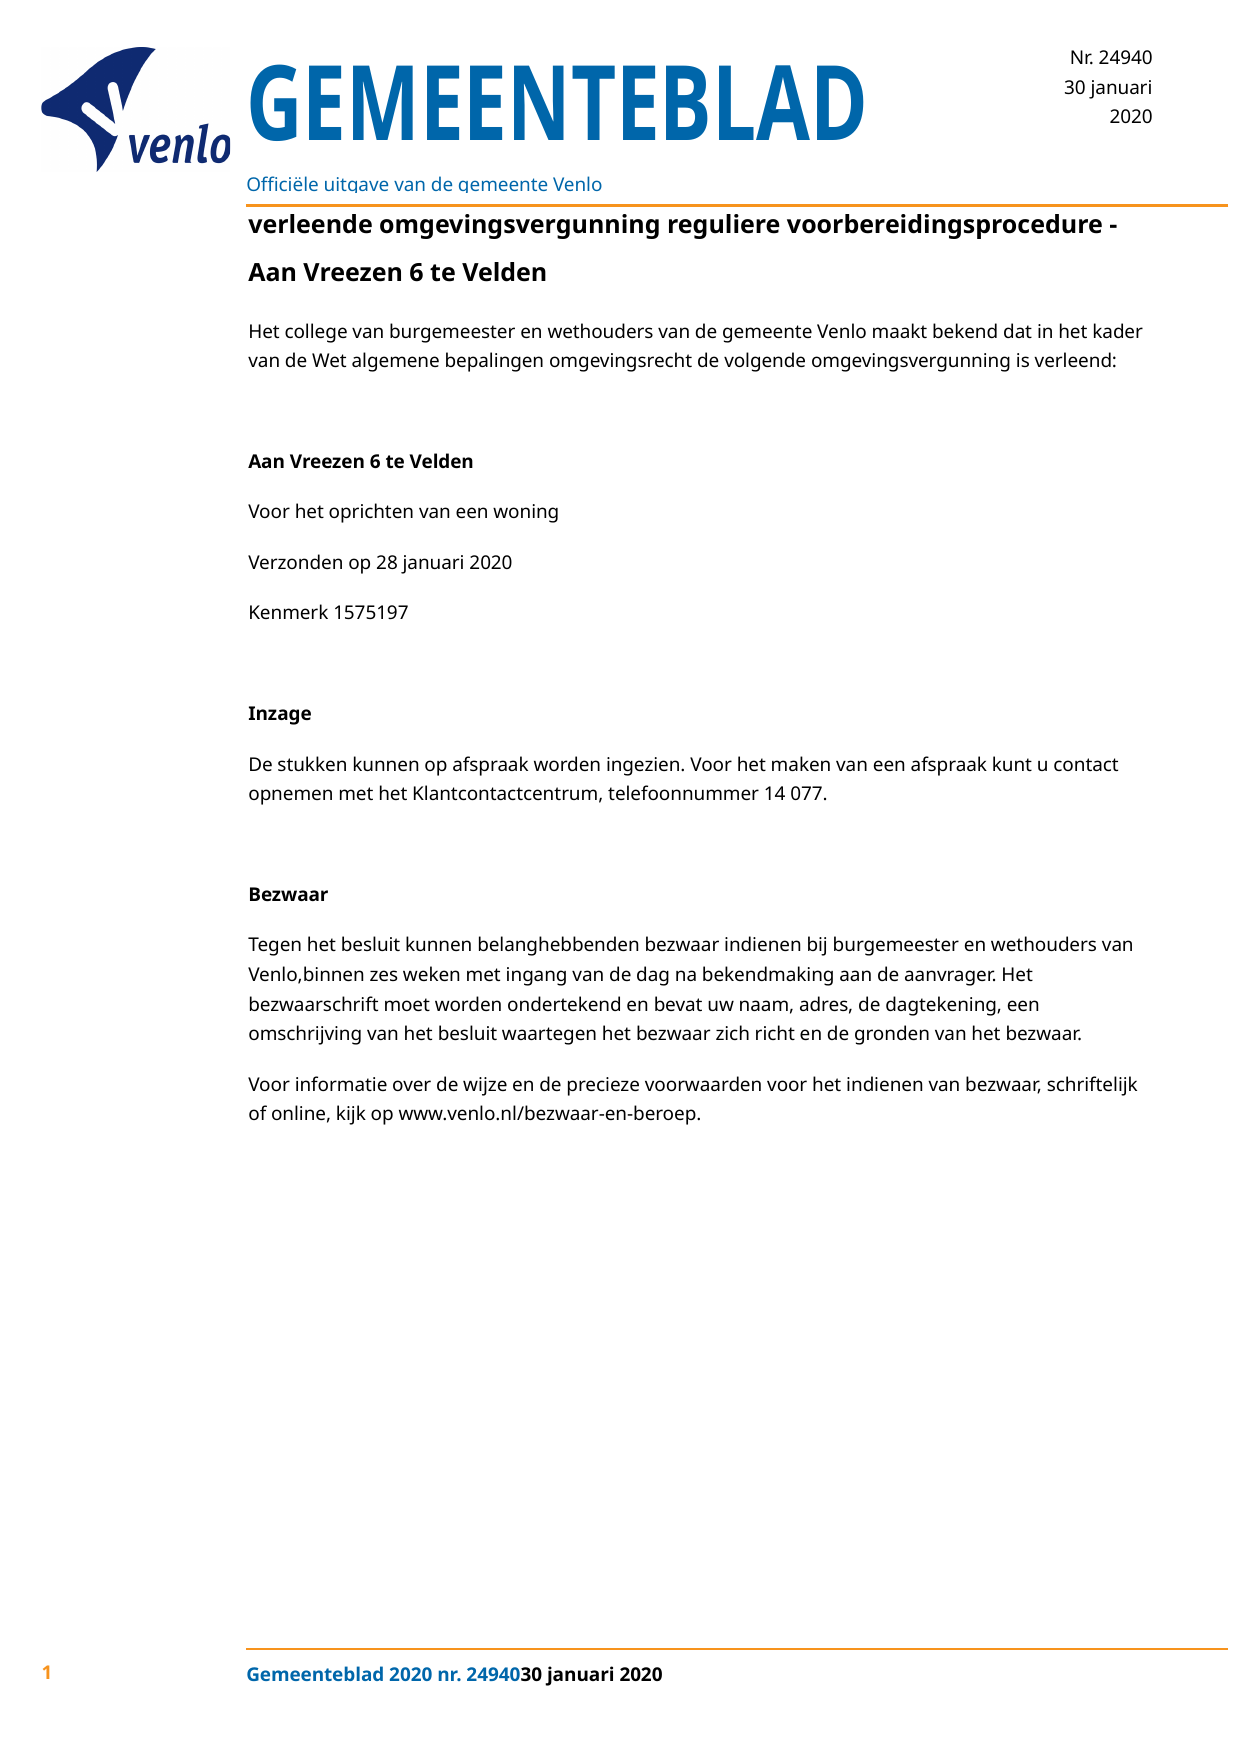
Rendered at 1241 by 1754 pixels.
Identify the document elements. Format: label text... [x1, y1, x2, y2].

text Verzonden op 28 januari 2020 [248, 549, 1152, 575]
picture [41, 47, 231, 172]
text Kenmerk 1575197 [248, 599, 1152, 625]
text Inzage [248, 700, 1152, 726]
text Tegen het besluit kunnen belanghebbenden bezwaar indienen bij burgemeester en wethouders van Venlo,binnen zes weken met ingang van de dag na bekendmaking aan de aanvrager. Het bezwaarschrift moet worden ondertekend en bevat uw naam, adres, de dagtekening, een omschrijving van het besluit waartegen het bezwaar zich richt en de gronden van het bezwaar. [248, 932, 1152, 1046]
text Voor het oprichten van een woning [248, 499, 1152, 524]
text Voor informatie over de wijze en de precieze voorwaarden voor het indienen van bezwaar, schriftelijk of online, kijk op www.venlo.nl/bezwaar-en-beroep. [248, 1071, 1152, 1126]
text Aan Vreezen 6 te Velden [248, 448, 1152, 474]
text De stukken kunnen op afspraak worden ingezien. Voor het maken van een afspraak kunt u contact opnemen met het Klantcontactcentrum, telefoonnummer 14 077. [248, 751, 1152, 806]
text Het college van burgemeester en wethouders van de gemeente Venlo maakt bekend dat in het kader van de Wet algemene bepalingen omgevingsrecht de volgende omgevingsvergunning is verleend: [248, 318, 1152, 373]
text verleende omgevingsvergunning reguliere voorbereidingsprocedure - Aan Vreezen 6 te Velden [248, 207, 1152, 288]
text Bezwaar [248, 881, 1152, 907]
